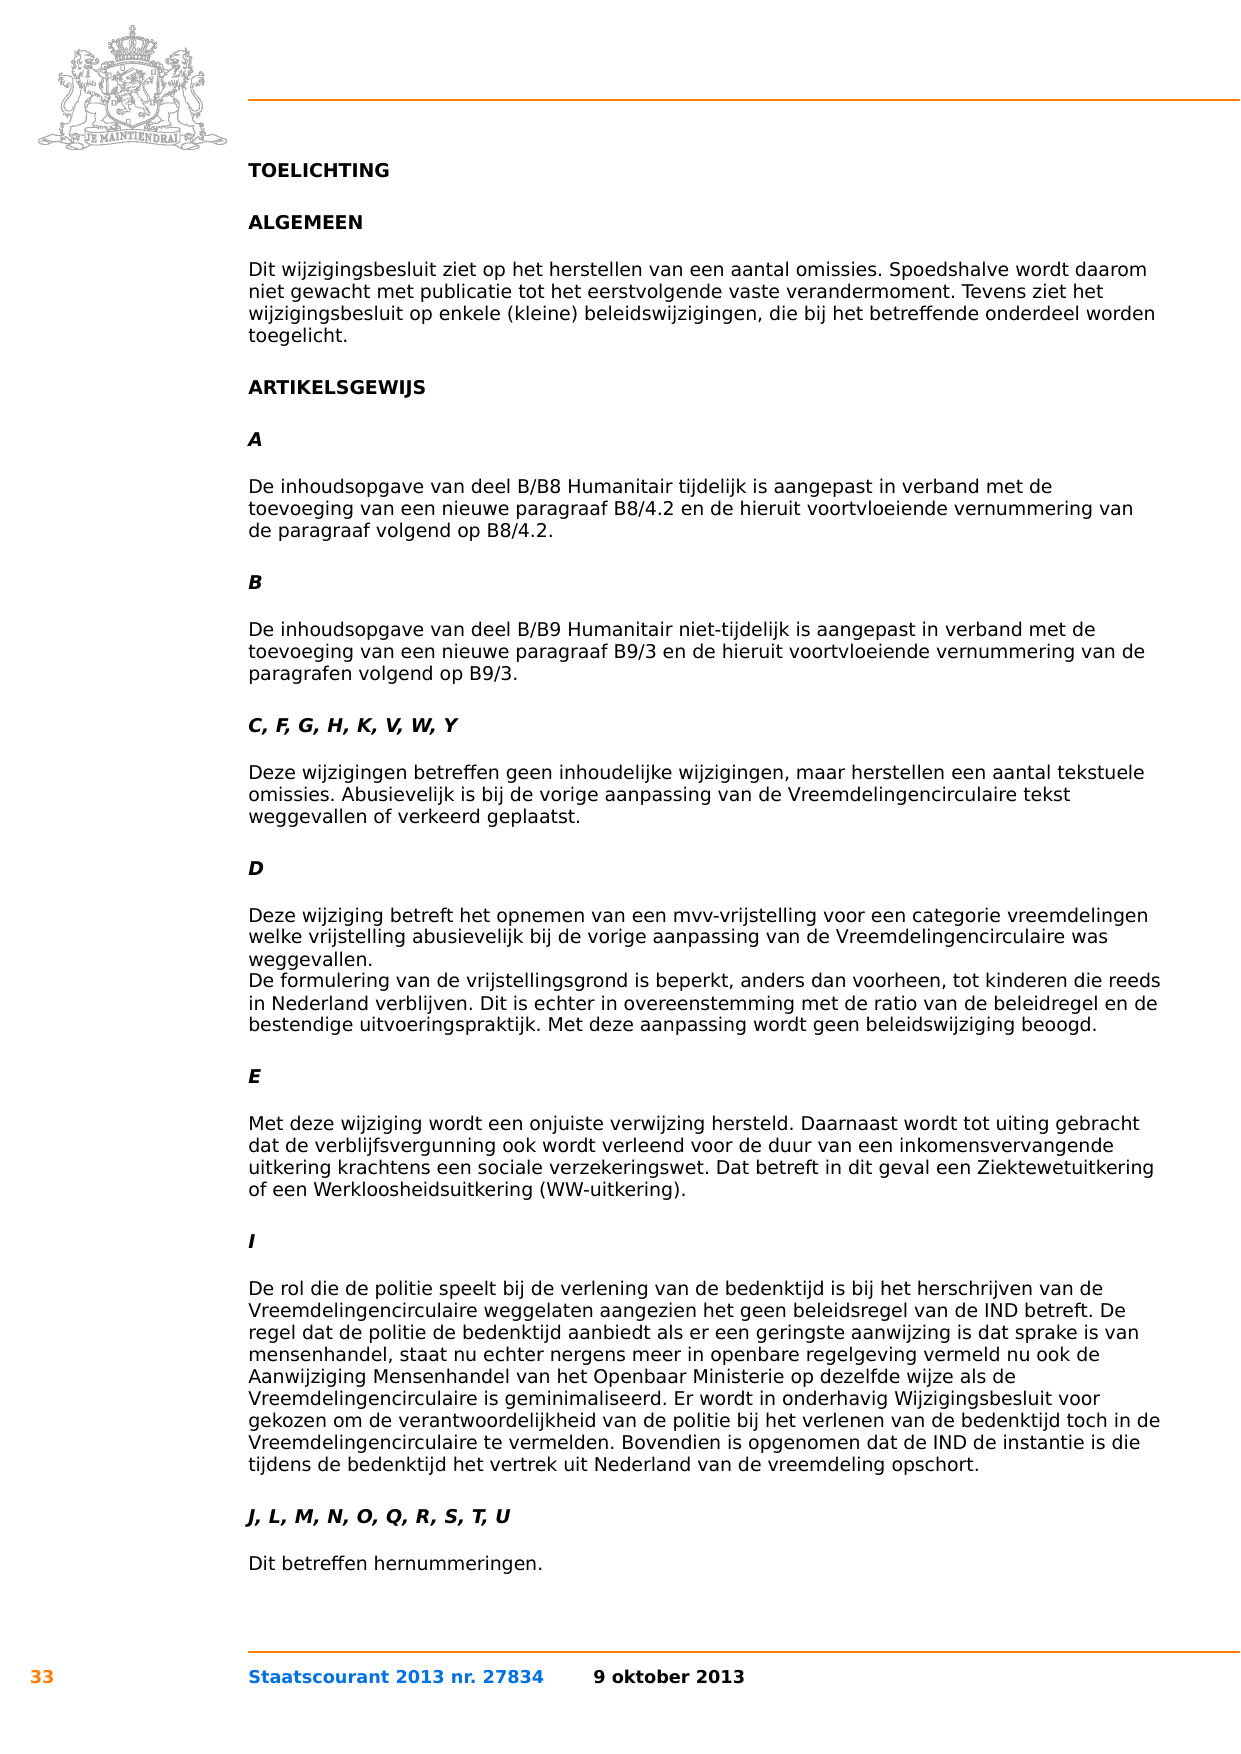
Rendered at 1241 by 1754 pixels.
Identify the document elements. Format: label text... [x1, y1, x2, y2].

subtitle E [248, 1066, 1163, 1088]
text Dit betreffen hernummeringen. [248, 1553, 1163, 1575]
text Met deze wijziging wordt een onjuiste verwijzing hersteld. Daarnaast wordt tot uiting gebracht dat de verblijfsvergunning ook wordt verleend voor de duur van een inkomensvervangende uitkering krachtens een sociale verzekeringswet. Dat betreft in dit geval een Ziektewetuitkering of een Werkloosheidsuitkering (WW-uitkering). [248, 1113, 1163, 1201]
text De rol die de politie speelt bij de verlening van de bedenktijd is bij het herschrijven van de Vreemdelingencirculaire weggelaten aangezien het geen beleidsregel van de IND betreft. De regel dat de politie de bedenktijd aanbiedt als er een geringste aanwijzing is dat sprake is van mensenhandel, staat nu echter nergens meer in openbare regelgeving vermeld nu ook de Aanwijziging Mensenhandel van het Openbaar Ministerie op dezelfde wijze als de Vreemdelingencirculaire is geminimaliseerd. Er wordt in onderhavig Wijzigingsbesluit voor gekozen om de verantwoordelijkheid van de politie bij het verlenen van de bedenktijd toch in de Vreemdelingencirculaire te vermelden. Bovendien is opgenomen dat de IND de instantie is die tijdens de bedenktijd het vertrek uit Nederland van de vreemdeling opschort. [248, 1278, 1163, 1476]
subtitle TOELICHTING [248, 160, 1163, 182]
text De formulering van de vrijstellingsgrond is beperkt, anders dan voorheen, tot kinderen die reeds in Nederland verblijven. Dit is echter in overeenstemming met de ratio van de beleidregel en de bestendige uitvoeringspraktijk. Met deze aanpassing wordt geen beleidswijziging beoogd. [248, 970, 1163, 1036]
text Deze wijzigingen betreffen geen inhoudelijke wijzigingen, maar herstellen een aantal tekstuele omissies. Abusievelijk is bij de vorige aanpassing van de Vreemdelingencirculaire tekst weggevallen of verkeerd geplaatst. [248, 762, 1163, 827]
subtitle D [248, 857, 1163, 879]
text De inhoudsopgave van deel B/B8 Humanitair tijdelijk is aangepast in verband met de toevoeging van een nieuwe paragraaf B8/4.2 en de hieruit voortvloeiende vernummering van de paragraaf volgend op B8/4.2. [248, 476, 1163, 542]
subtitle I [248, 1231, 1163, 1253]
text De inhoudsopgave van deel B/B9 Humanitair niet-tijdelijk is aangepast in verband met de toevoeging van een nieuwe paragraaf B9/3 en de hieruit voortvloeiende vernummering van de paragrafen volgend op B9/3. [248, 619, 1163, 684]
subtitle B [248, 572, 1163, 594]
text Deze wijziging betreft het opnemen van een mvv-vrijstelling voor een categorie vreemdelingen welke vrijstelling abusievelijk bij de vorige aanpassing van de Vreemdelingencirculaire was weggevallen. [248, 904, 1163, 970]
subtitle ALGEMEEN [248, 212, 1163, 234]
picture [38, 25, 227, 150]
text Dit wijzigingsbesluit ziet op het herstellen van een aantal omissies. Spoedshalve wordt daarom niet gewacht met publicatie tot het eerstvolgende vaste verandermoment. Tevens ziet het wijzigingsbesluit op enkele (kleine) beleidswijzigingen, die bij het betreffende onderdeel worden toegelicht. [248, 259, 1163, 347]
subtitle ARTIKELSGEWIJS [248, 377, 1163, 399]
subtitle A [248, 429, 1163, 451]
subtitle J, L, M, N, O, Q, R, S, T, U [248, 1506, 1163, 1528]
subtitle C, F, G, H, K, V, W, Y [248, 714, 1163, 737]
